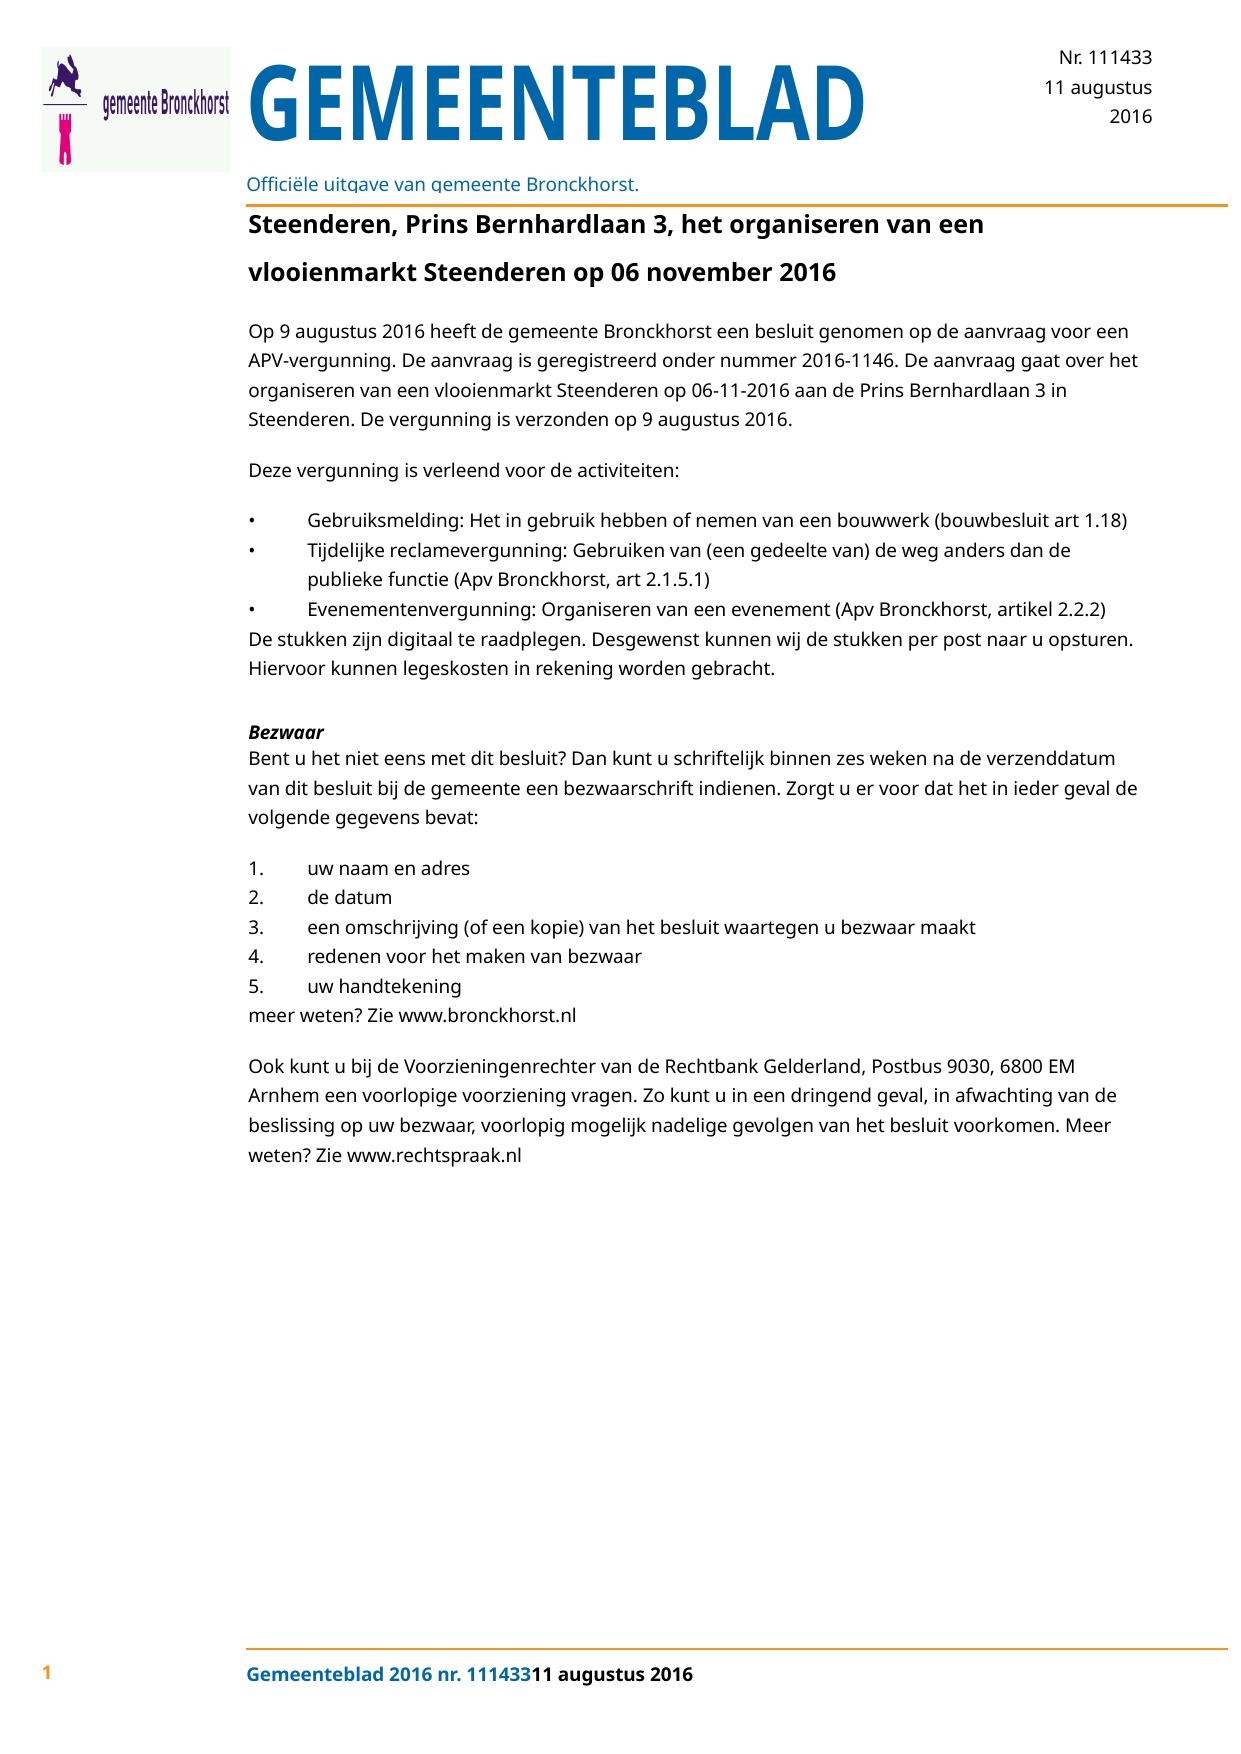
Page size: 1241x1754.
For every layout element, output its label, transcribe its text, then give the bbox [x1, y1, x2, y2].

list de datum [248, 884, 1152, 910]
text Op 9 augustus 2016 heeft de gemeente Bronckhorst een besluit genomen op de aanvraag voor een APV-vergunning. De aanvraag is geregistreerd onder nummer 2016-1146. De aanvraag gaat over het organiseren van een vlooienmarkt Steenderen op 06-11-2016 aan de Prins Bernhardlaan 3 in Steenderen. De vergunning is verzonden op 9 augustus 2016. [248, 318, 1152, 432]
text Ook kunt u bij de Voorzieningenrechter van de Rechtbank Gelderland, Postbus 9030, 6800 EM Arnhem een voorlopige voorziening vragen. Zo kunt u in een dringend geval, in afwachting van de beslissing op uw bezwaar, voorlopig mogelijk nadelige gevolgen van het besluit voorkomen. Meer weten? Zie www.rechtspraak.nl [248, 1053, 1152, 1167]
text Deze vergunning is verleend voor de activiteiten: [248, 457, 1152, 483]
list Gebruiksmelding: Het in gebruik hebben of nemen van een bouwwerk (bouwbesluit art 1.18) [248, 507, 1152, 533]
list Evenementenvergunning: Organiseren van een evenement (Apv Bronckhorst, artikel 2.2.2) [248, 596, 1152, 622]
text meer weten? Zie www.bronckhorst.nl [248, 1003, 1152, 1028]
list een omschrijving (of een kopie) van het besluit waartegen u bezwaar maakt [248, 914, 1152, 939]
picture [41, 47, 231, 172]
list uw naam en adres [248, 855, 1152, 880]
text Bezwaar [248, 719, 1152, 745]
list Tijdelijke reclamevergunning: Gebruiken van (een gedeelte van) de weg anders dan de publieke functie (Apv Bronckhorst, art 2.1.5.1) [248, 537, 1152, 592]
text Bent u het niet eens met dit besluit? Dan kunt u schriftelijk binnen zes weken na de verzenddatum van dit besluit bij de gemeente een bezwaarschrift indienen. Zorgt u er voor dat het in ieder geval de volgende gegevens bevat: [248, 745, 1152, 830]
list uw handtekening [248, 973, 1152, 999]
text De stukken zijn digitaal te raadplegen. Desgewenst kunnen wij de stukken per post naar u opsturen. Hiervoor kunnen legeskosten in rekening worden gebracht. [248, 626, 1152, 681]
list redenen voor het maken van bezwaar [248, 943, 1152, 969]
text Steenderen, Prins Bernhardlaan 3, het organiseren van een vlooienmarkt Steenderen op 06 november 2016 [248, 207, 1152, 288]
